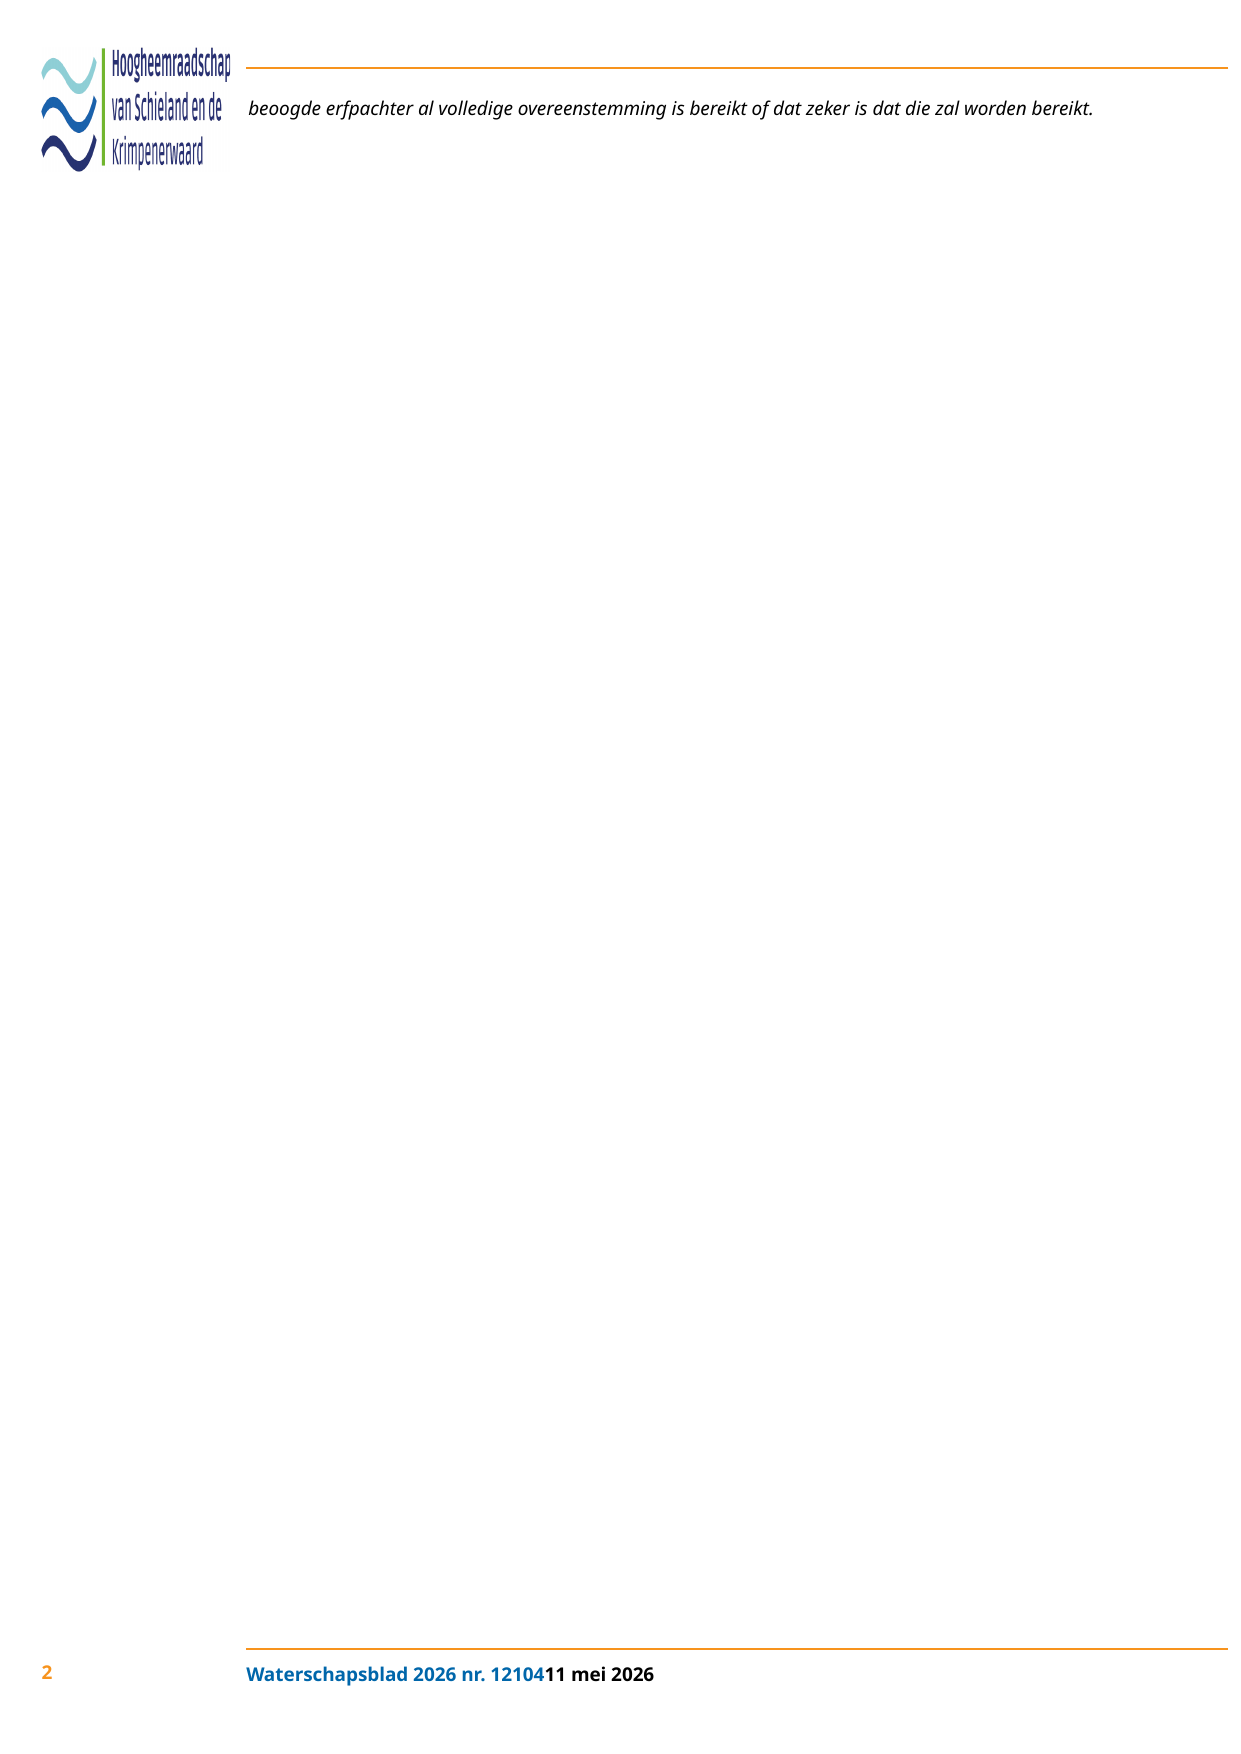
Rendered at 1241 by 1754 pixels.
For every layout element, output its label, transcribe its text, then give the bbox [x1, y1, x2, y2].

picture [41, 47, 231, 172]
text beoogde erfpachter al volledige overeenstemming is bereikt of dat zeker is dat die zal worden bereikt. [248, 95, 1152, 121]
